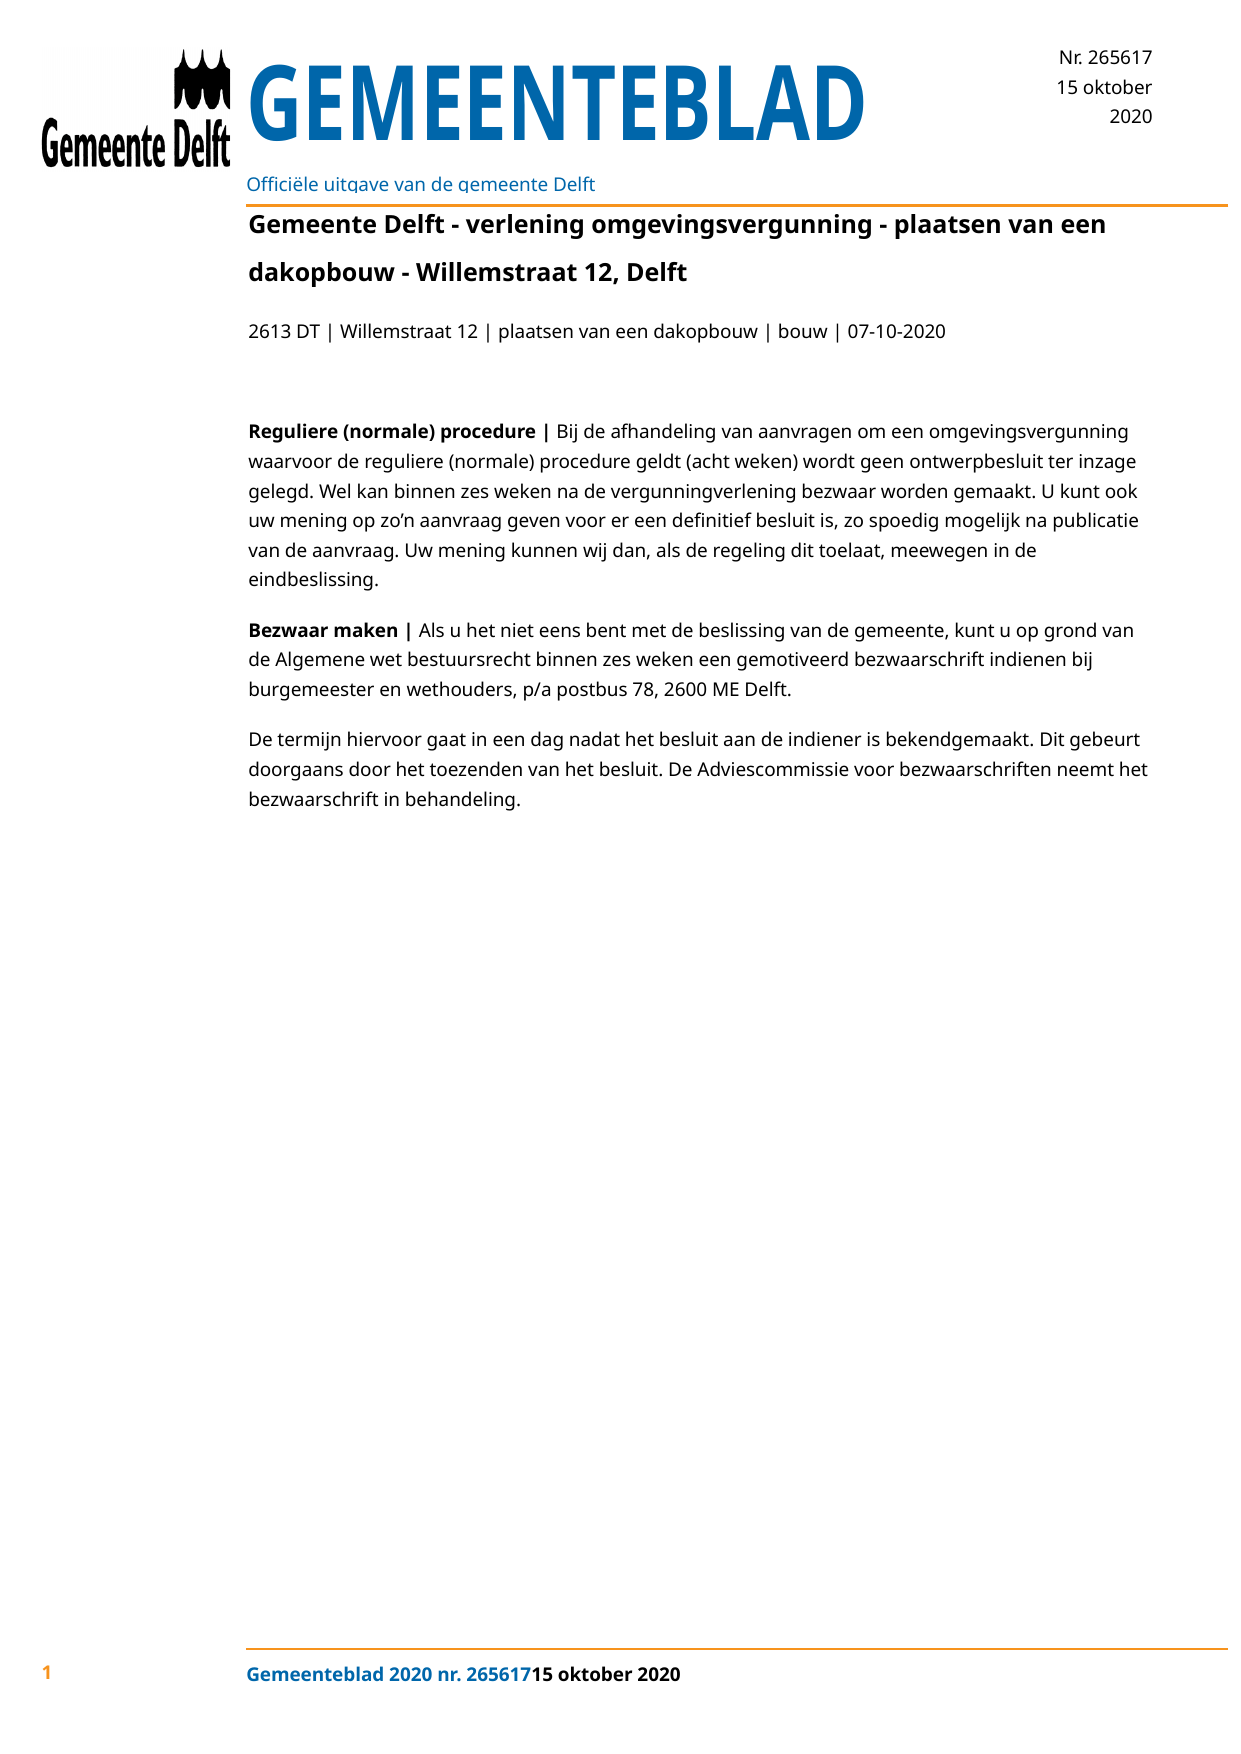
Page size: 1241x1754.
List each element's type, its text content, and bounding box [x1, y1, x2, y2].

text De termijn hiervoor gaat in een dag nadat het besluit aan de indiener is bekendgemaakt. Dit gebeurt doorgaans door het toezenden van het besluit. De Adviescommissie voor bezwaarschriften neemt het bezwaarschrift in behandeling. [248, 727, 1152, 812]
picture [41, 47, 231, 172]
text Reguliere (normale) procedure | Bij de afhandeling van aanvragen om een omgevingsvergunning waarvoor de reguliere (normale) procedure geldt (acht weken) wordt geen ontwerpbesluit ter inzage gelegd. Wel kan binnen zes weken na de vergunningverlening bezwaar worden gemaakt. U kunt ook uw mening op zo’n aanvraag geven voor er een definitief besluit is, zo spoedig mogelijk na publicatie van de aanvraag. Uw mening kunnen wij dan, als de regeling dit toelaat, meewegen in de eindbeslissing. [248, 419, 1152, 592]
text Bezwaar maken | Als u het niet eens bent met de beslissing van de gemeente, kunt u op grond van de Algemene wet bestuursrecht binnen zes weken een gemotiveerd bezwaarschrift indienen bij burgemeester en wethouders, p/a postbus 78, 2600 ME Delft. [248, 617, 1152, 702]
text Gemeente Delft - verlening omgevingsvergunning - plaatsen van een dakopbouw - Willemstraat 12, Delft [248, 207, 1152, 288]
text 2613 DT | Willemstraat 12 | plaatsen van een dakopbouw | bouw | 07-10-2020 [248, 318, 1152, 344]
